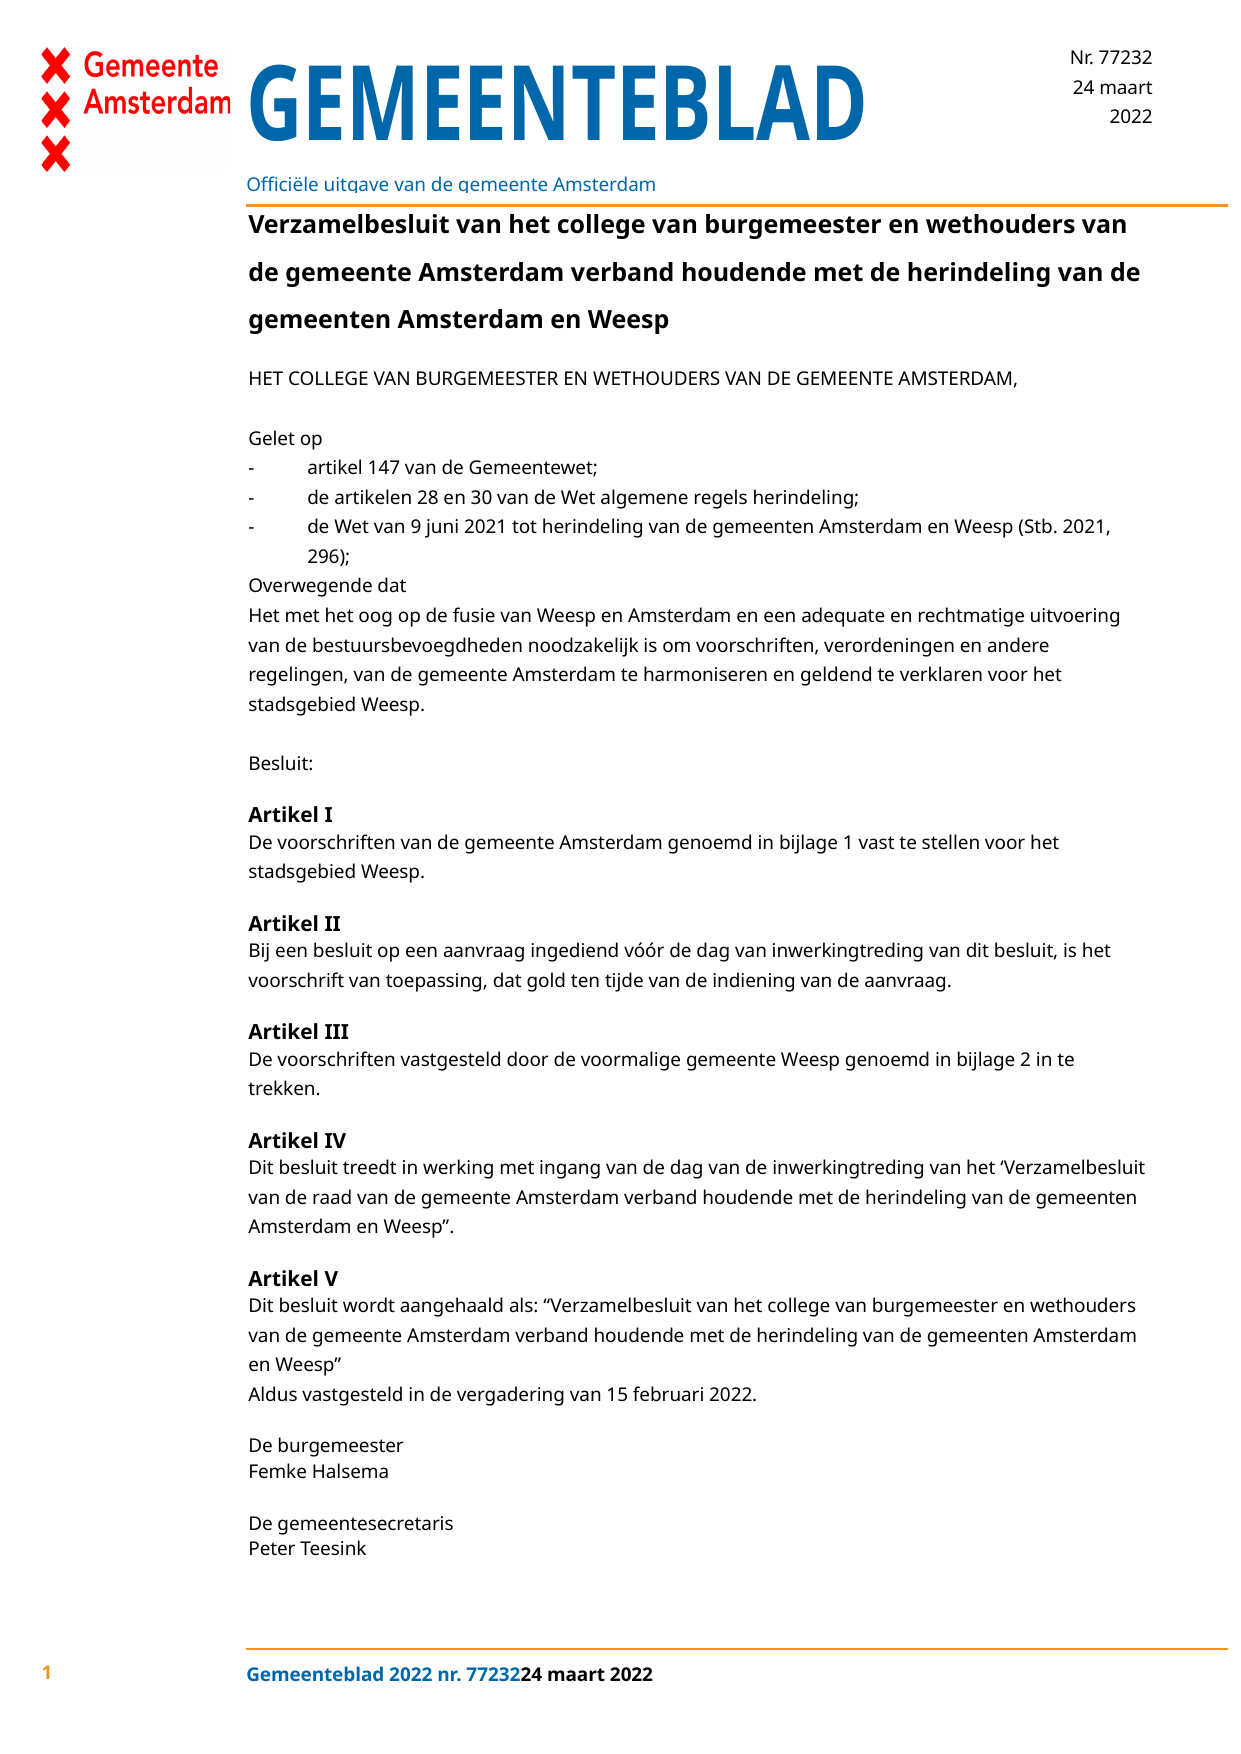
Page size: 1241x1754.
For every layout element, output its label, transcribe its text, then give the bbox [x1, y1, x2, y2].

text Artikel II [248, 909, 1152, 937]
text Artikel IV [248, 1126, 1152, 1154]
text Artikel I [248, 801, 1152, 829]
text Dit besluit treedt in werking met ingang van de dag van de inwerkingtreding van het ‘Verzamelbesluit van de raad van de gemeente Amsterdam verband houdende met de herindeling van de gemeenten Amsterdam en Weesp”. [248, 1154, 1152, 1239]
text De voorschriften van de gemeente Amsterdam genoemd in bijlage 1 vast te stellen voor het stadsgebied Weesp. [248, 829, 1152, 884]
text HET COLLEGE VAN BURGEMEESTER EN WETHOUDERS VAN DE GEMEENTE AMSTERDAM, [248, 366, 1152, 391]
text Peter Teesink [248, 1535, 1152, 1561]
list de Wet van 9 juni 2021 tot herindeling van de gemeenten Amsterdam en Weesp (Stb. 2021, 296); [248, 513, 1152, 569]
text Overwegende dat [248, 573, 1152, 598]
text Femke Halsema [248, 1458, 1152, 1484]
text Verzamelbesluit van het college van burgemeester en wethouders van de gemeente Amsterdam verband houdende met de herindeling van de gemeenten Amsterdam en Weesp [248, 207, 1152, 336]
text Gelet op [248, 425, 1152, 450]
text Het met het oog op de fusie van Weesp en Amsterdam en een adequate en rechtmatige uitvoering van de bestuursbevoegdheden noodzakelijk is om voorschriften, verordeningen en andere regelingen, van de gemeente Amsterdam te harmoniseren en geldend te verklaren voor het stadsgebied Weesp. [248, 602, 1152, 717]
list artikel 147 van de Gemeentewet; [248, 454, 1152, 480]
text Artikel V [248, 1264, 1152, 1292]
text De voorschriften vastgesteld door de voormalige gemeente Weesp genoemd in bijlage 2 in te trekken. [248, 1046, 1152, 1101]
text Dit besluit wordt aangehaald als: “Verzamelbesluit van het college van burgemeester en wethouders van de gemeente Amsterdam verband houdende met de herindeling van de gemeenten Amsterdam en Weesp” [248, 1292, 1152, 1377]
text Artikel III [248, 1017, 1152, 1046]
list de artikelen 28 en 30 van de Wet algemene regels herindeling; [248, 484, 1152, 509]
picture [41, 47, 231, 172]
text De burgemeester [248, 1432, 1152, 1458]
text Besluit: [248, 750, 1152, 776]
text De gemeentesecretaris [248, 1510, 1152, 1535]
text Bij een besluit op een aanvraag ingediend vóór de dag van inwerkingtreding van dit besluit, is het voorschrift van toepassing, dat gold ten tijde van de indiening van de aanvraag. [248, 937, 1152, 993]
text Aldus vastgesteld in de vergadering van 15 februari 2022. [248, 1381, 1152, 1407]
